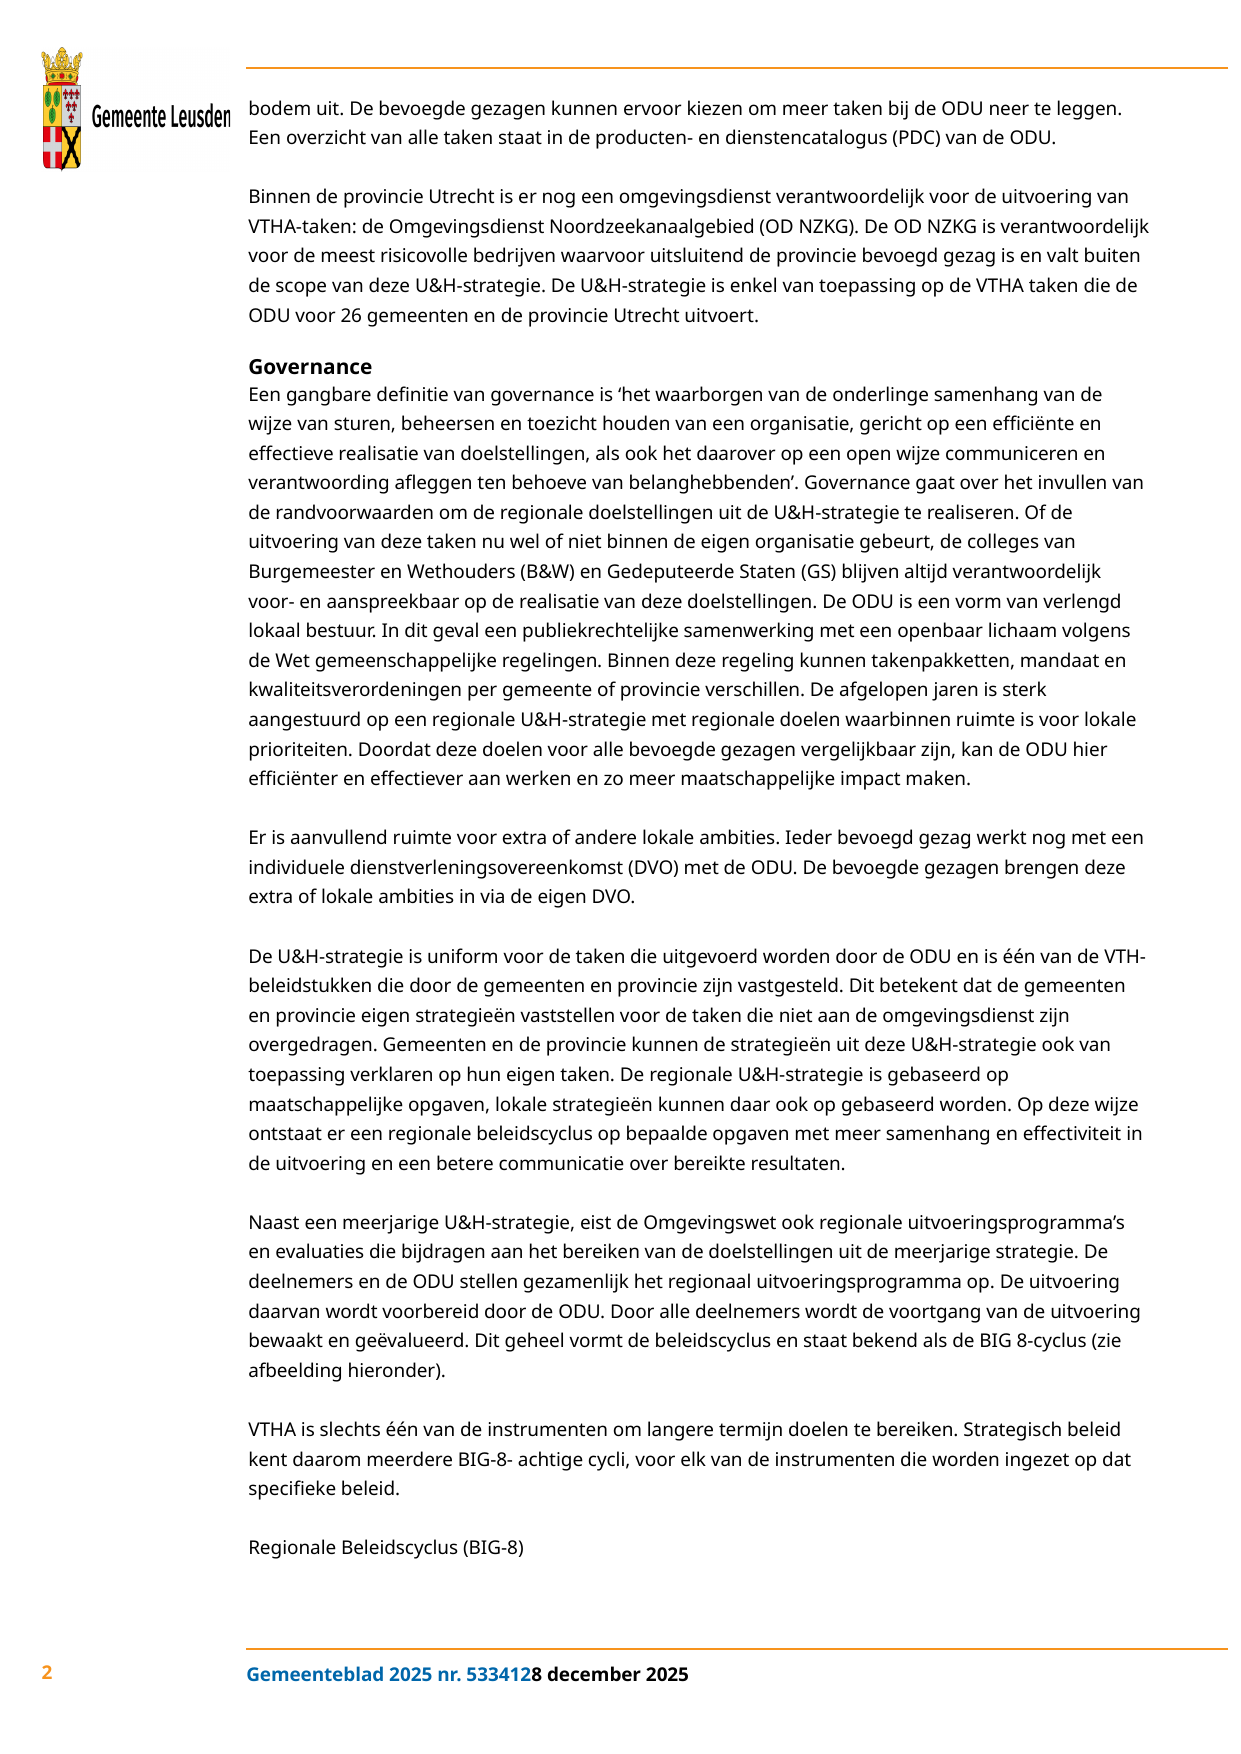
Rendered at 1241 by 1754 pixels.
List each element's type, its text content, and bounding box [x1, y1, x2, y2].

text bodem uit. De bevoegde gezagen kunnen ervoor kiezen om meer taken bij de ODU neer te leggen. Een overzicht van alle taken staat in de producten- en dienstencatalogus (PDC) van de ODU. [248, 95, 1152, 150]
text Er is aanvullend ruimte voor extra of andere lokale ambities. Ieder bevoegd gezag werkt nog met een individuele dienstverleningsovereenkomst (DVO) met de ODU. De bevoegde gezagen brengen deze extra of lokale ambities in via de eigen DVO. [248, 824, 1152, 909]
text Naast een meerjarige U&H-strategie, eist de Omgevingswet ook regionale uitvoeringsprogramma’s en evaluaties die bijdragen aan het bereiken van de doelstellingen uit de meerjarige strategie. De deelnemers en de ODU stellen gezamenlijk het regionaal uitvoeringsprogramma op. De uitvoering daarvan wordt voorbereid door de ODU. Door alle deelnemers wordt de voortgang van de uitvoering bewaakt en geëvalueerd. Dit geheel vormt de beleidscyclus en staat bekend als de BIG 8-cyclus (zie afbeelding hieronder). [248, 1209, 1152, 1383]
picture [41, 47, 231, 172]
text De U&H-strategie is uniform voor de taken die uitgevoerd worden door de ODU en is één van de VTH-beleidstukken die door de gemeenten en provincie zijn vastgesteld. Dit betekent dat de gemeenten en provincie eigen strategieën vaststellen voor de taken die niet aan de omgevingsdienst zijn overgedragen. Gemeenten en de provincie kunnen de strategieën uit deze U&H-strategie ook van toepassing verklaren op hun eigen taken. De regionale U&H-strategie is gebaseerd op maatschappelijke opgaven, lokale strategieën kunnen daar ook op gebaseerd worden. Op deze wijze ontstaat er een regionale beleidscyclus op bepaalde opgaven met meer samenhang en effectiviteit in de uitvoering en een betere communicatie over bereikte resultaten. [248, 943, 1152, 1176]
text Binnen de provincie Utrecht is er nog een omgevingsdienst verantwoordelijk voor de uitvoering van VTHA-taken: de Omgevingsdienst Noordzeekanaalgebied (OD NZKG). De OD NZKG is verantwoordelijk voor de meest risicovolle bedrijven waarvoor uitsluitend de provincie bevoegd gezag is en valt buiten de scope van deze U&H-strategie. De U&H-strategie is enkel van toepassing op de VTHA taken die de ODU voor 26 gemeenten en de provincie Utrecht uitvoert. [248, 183, 1152, 328]
text Regionale Beleidscyclus (BIG-8) [248, 1534, 1152, 1560]
text Governance [248, 352, 1152, 381]
text Een gangbare definitie van governance is ‘het waarborgen van de onderlinge samenhang van de wijze van sturen, beheersen en toezicht houden van een organisatie, gericht op een efficiënte en effectieve realisatie van doelstellingen, als ook het daarover op een open wijze communiceren en verantwoording afleggen ten behoeve van belanghebbenden’. Governance gaat over het invullen van de randvoorwaarden om de regionale doelstellingen uit de U&H-strategie te realiseren. Of de uitvoering van deze taken nu wel of niet binnen de eigen organisatie gebeurt, de colleges van Burgemeester en Wethouders (B&W) en Gedeputeerde Staten (GS) blijven altijd verantwoordelijk voor- en aanspreekbaar op de realisatie van deze doelstellingen. De ODU is een vorm van verlengd lokaal bestuur. In dit geval een publiekrechtelijke samenwerking met een openbaar lichaam volgens de Wet gemeenschappelijke regelingen. Binnen deze regeling kunnen takenpakketten, mandaat en kwaliteitsverordeningen per gemeente of provincie verschillen. De afgelopen jaren is sterk aangestuurd op een regionale U&H-strategie met regionale doelen waarbinnen ruimte is voor lokale prioriteiten. Doordat deze doelen voor alle bevoegde gezagen vergelijkbaar zijn, kan de ODU hier efficiënter en effectiever aan werken en zo meer maatschappelijke impact maken. [248, 381, 1152, 791]
text VTHA is slechts één van de instrumenten om langere termijn doelen te bereiken. Strategisch beleid kent daarom meerdere BIG-8- achtige cycli, voor elk van de instrumenten die worden ingezet op dat specifieke beleid. [248, 1416, 1152, 1501]
